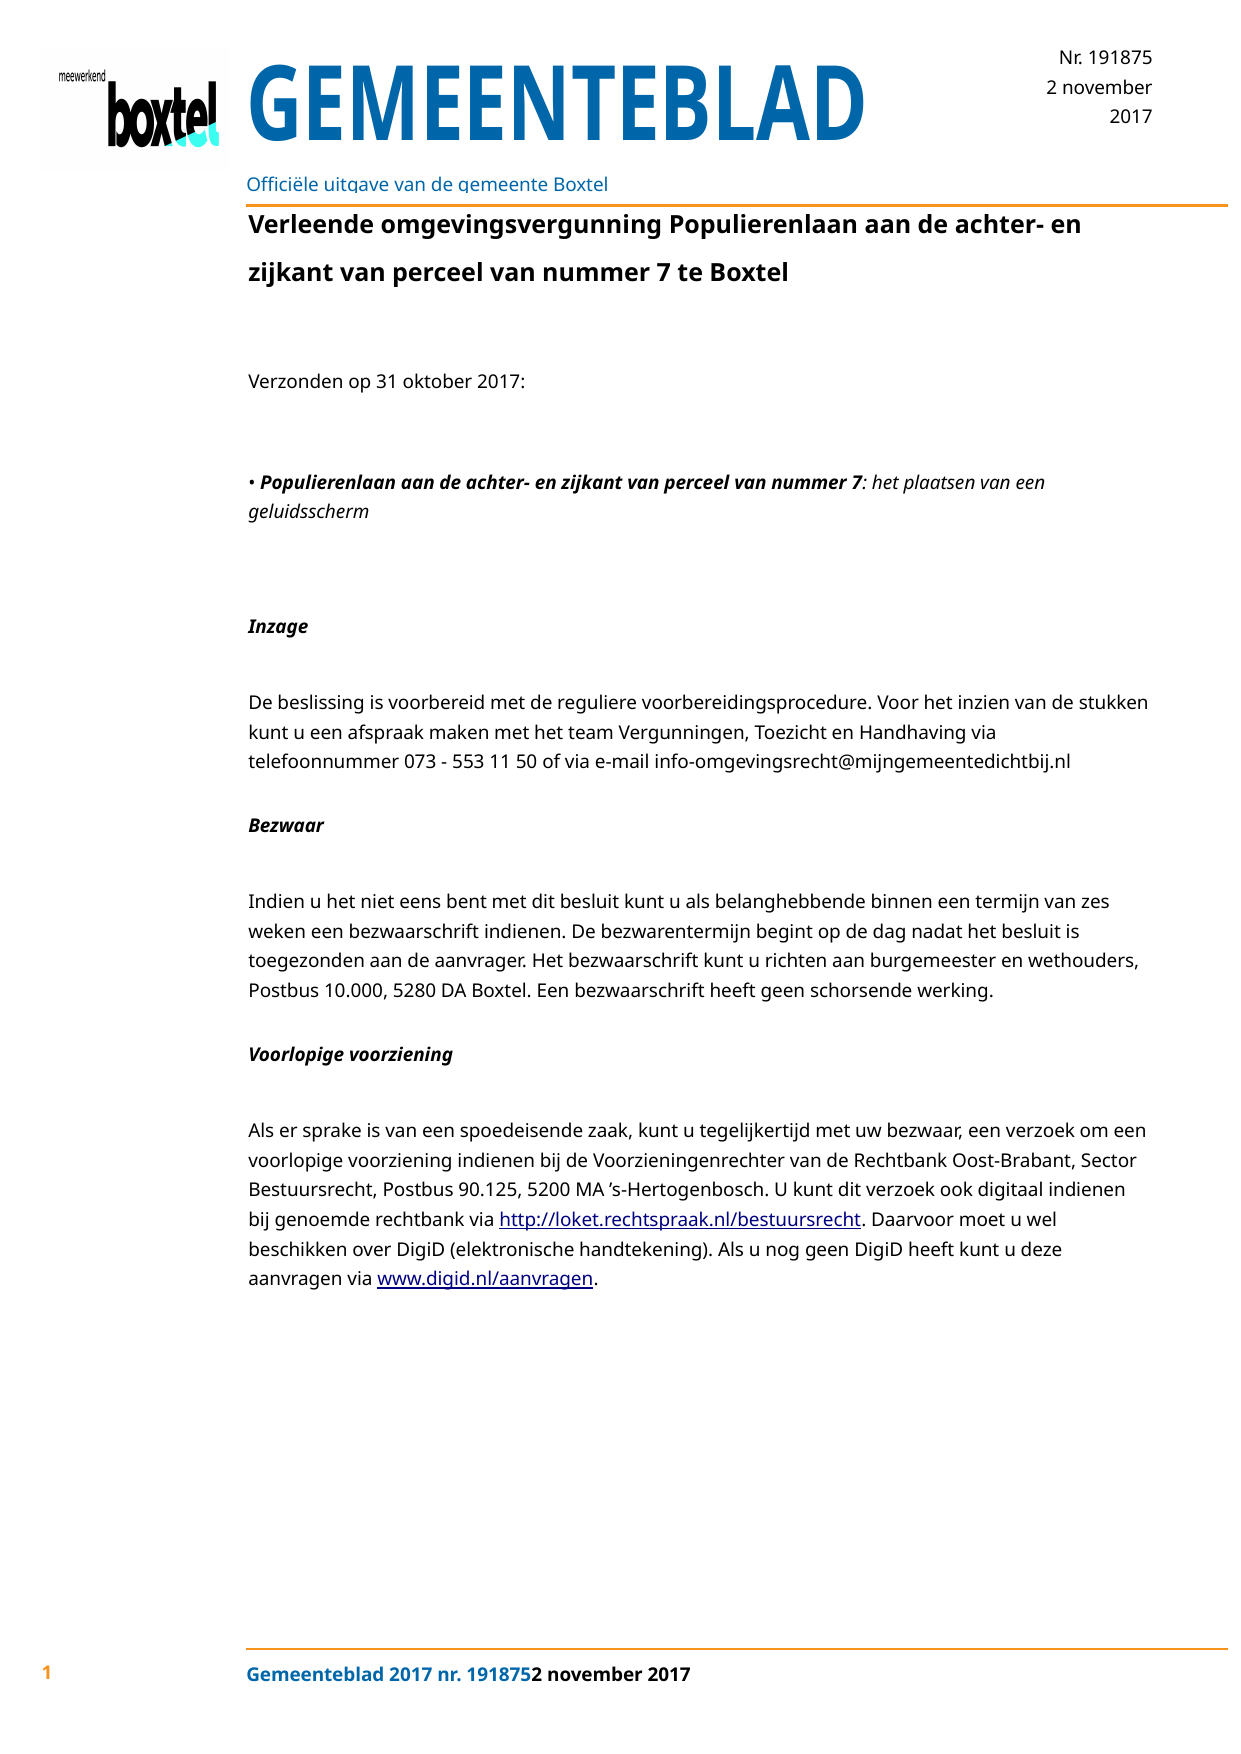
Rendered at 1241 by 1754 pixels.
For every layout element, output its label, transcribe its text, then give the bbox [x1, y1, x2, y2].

text Voorlopige voorziening [248, 1041, 1152, 1067]
text Verleende omgevingsvergunning Populierenlaan aan de achter- en zijkant van perceel van nummer 7 te Boxtel [248, 207, 1152, 288]
text Bezwaar [248, 812, 1152, 838]
picture [41, 47, 231, 172]
text Inzage [248, 613, 1152, 639]
text • Populierenlaan aan de achter- en zijkant van perceel van nummer 7: het plaatsen van een geluidsscherm [248, 469, 1152, 524]
text Als er sprake is van een spoedeisende zaak, kunt u tegelijkertijd met uw bezwaar, een verzoek om een voorlopige voorziening indienen bij de Voorzieningenrechter van de Rechtbank Oost-Brabant, Sector Bestuursrecht, Postbus 90.125, 5200 MA ’s-Hertogenbosch. U kunt dit verzoek ook digitaal indienen bij genoemde rechtbank via http://loket.rechtspraak.nl/bestuursrecht. Daarvoor moet u wel beschikken over DigiD (elektronische handtekening). Als u nog geen DigiD heeft kunt u deze aanvragen via www.digid.nl/aanvragen. [248, 1117, 1152, 1291]
text De beslissing is voorbereid met de reguliere voorbereidingsprocedure. Voor het inzien van de stukken kunt u een afspraak maken met het team Vergunningen, Toezicht en Handhaving via telefoonnummer 073 - 553 11 50 of via e-mail info-omgevingsrecht@mijngemeentedichtbij.nl [248, 689, 1152, 774]
text Indien u het niet eens bent met dit besluit kunt u als belanghebbende binnen een termijn van zes weken een bezwaarschrift indienen. De bezwarentermijn begint op de dag nadat het besluit is toegezonden aan de aanvrager. Het bezwaarschrift kunt u richten aan burgemeester en wethouders, Postbus 10.000, 5280 DA Boxtel. Een bezwaarschrift heeft geen schorsende werking. [248, 888, 1152, 1003]
text Verzonden op 31 oktober 2017: [248, 368, 1152, 394]
